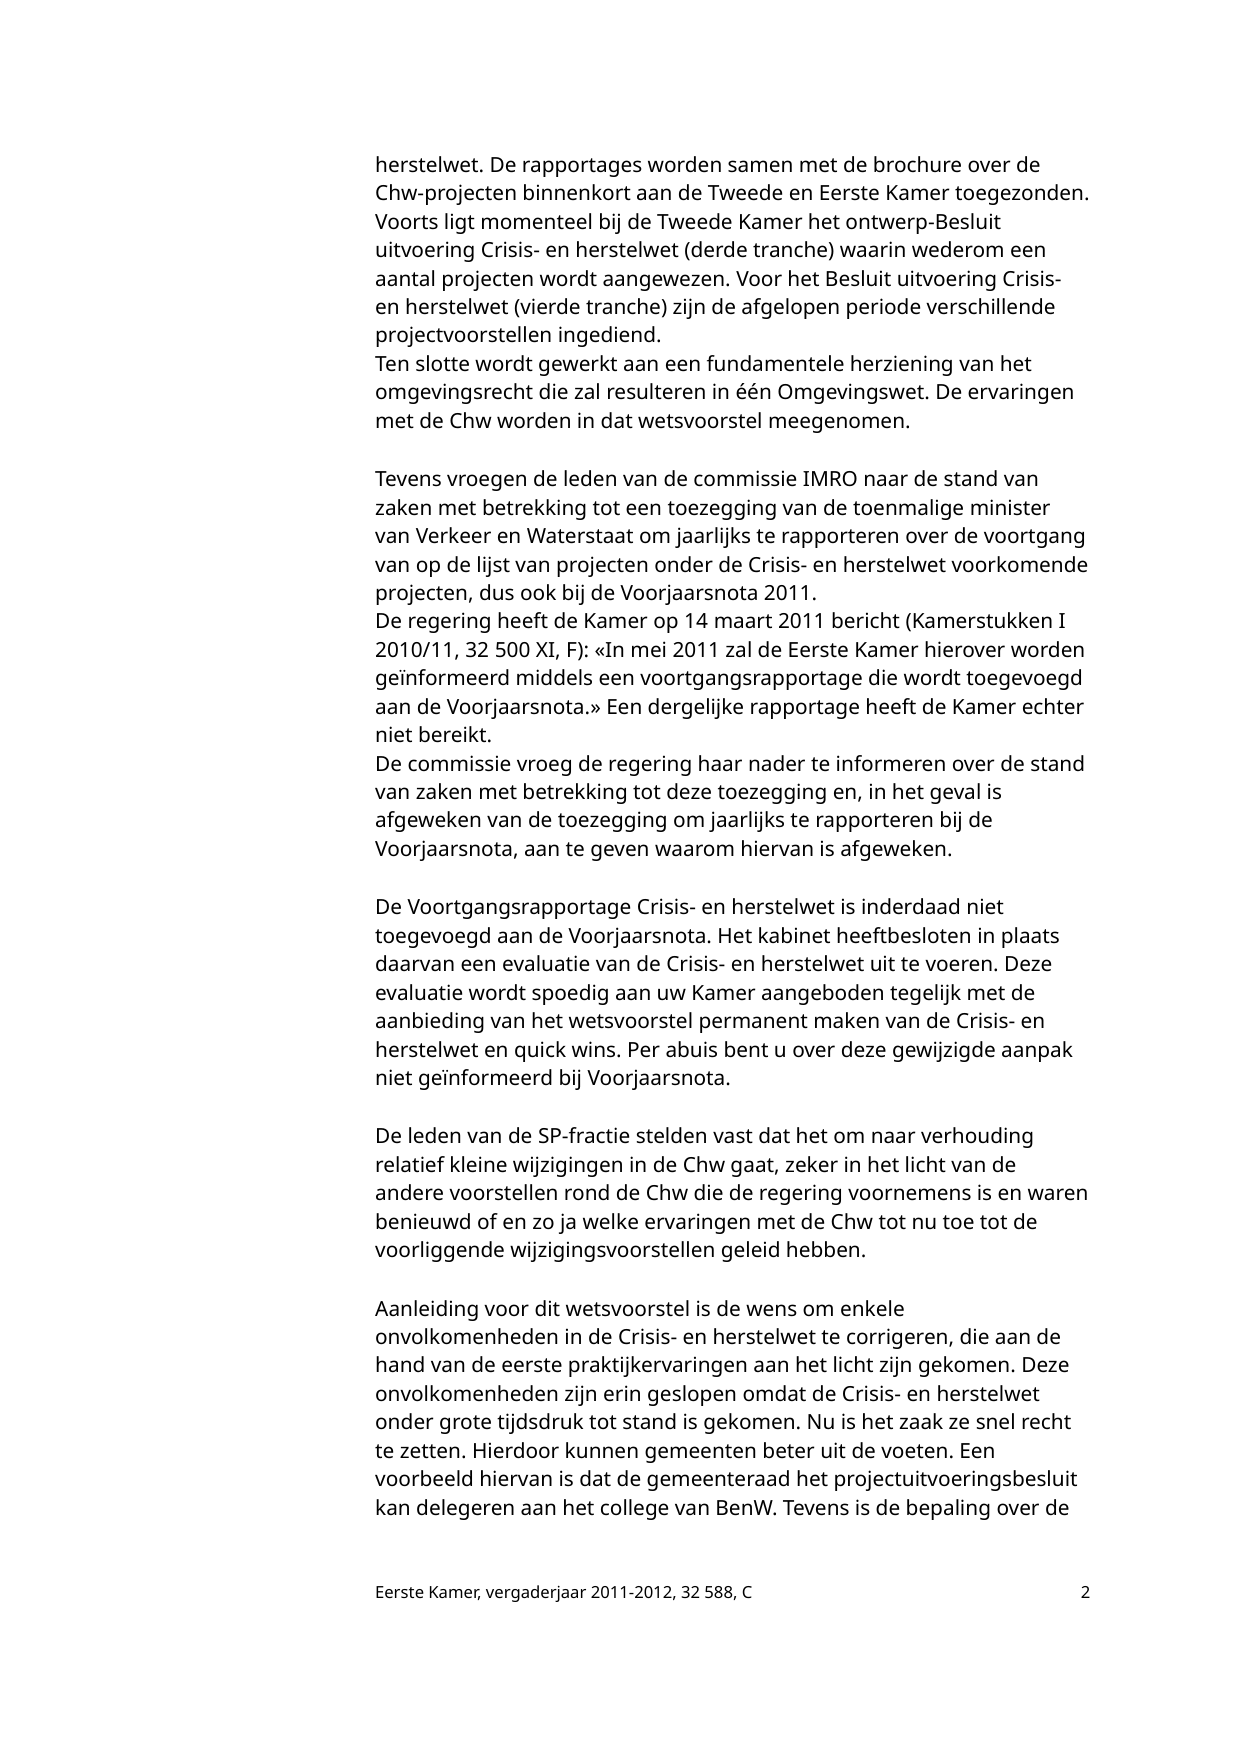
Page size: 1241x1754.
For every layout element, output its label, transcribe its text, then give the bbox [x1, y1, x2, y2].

text Voorts ligt momenteel bij de Tweede Kamer het ontwerp-Besluit uitvoering Crisis- en herstelwet (derde tranche) waarin wederom een aantal projecten wordt aangewezen. Voor het Besluit uitvoering Crisis- en herstelwet (vierde tranche) zijn de afgelopen periode verschillende projectvoorstellen ingediend. [375, 207, 1090, 349]
text De commissie vroeg de regering haar nader te informeren over de stand van zaken met betrekking tot deze toezegging en, in het geval is afgeweken van de toezegging om jaarlijks te rapporteren bij de Voorjaarsnota, aan te geven waarom hiervan is afgeweken. [375, 749, 1090, 862]
text De leden van de SP-fractie stelden vast dat het om naar verhouding relatief kleine wijzigingen in de Chw gaat, zeker in het licht van de andere voorstellen rond de Chw die de regering voornemens is en waren benieuwd of en zo ja welke ervaringen met de Chw tot nu toe tot de voorliggende wijzigingsvoorstellen geleid hebben. [375, 1122, 1090, 1264]
text De regering heeft de Kamer op 14 maart 2011 bericht (Kamerstukken I 2010/11, 32 500 XI, F): «In mei 2011 zal de Eerste Kamer hierover worden geïnformeerd middels een voortgangsrapportage die wordt toegevoegd aan de Voorjaarsnota.» Een dergelijke rapportage heeft de Kamer echter niet bereikt. [375, 607, 1090, 749]
text De Voortgangsrapportage Crisis- en herstelwet is inderdaad niet toegevoegd aan de Voorjaarsnota. Het kabinet heeftbesloten in plaats daarvan een evaluatie van de Crisis- en herstelwet uit te voeren. Deze evaluatie wordt spoedig aan uw Kamer aangeboden tegelijk met de aanbieding van het wetsvoorstel permanent maken van de Crisis- en herstelwet en quick wins. Per abuis bent u over deze gewijzigde aanpak niet geïnformeerd bij Voorjaarsnota. [375, 892, 1090, 1092]
text Tevens vroegen de leden van de commissie IMRO naar de stand van zaken met betrekking tot een toezegging van de toenmalige minister van Verkeer en Waterstaat om jaarlijks te rapporteren over de voortgang van op de lijst van projecten onder de Crisis- en herstelwet voorkomende projecten, dus ook bij de Voorjaarsnota 2011. [375, 464, 1090, 607]
text herstelwet. De rapportages worden samen met de brochure over de Chw-projecten binnenkort aan de Tweede en Eerste Kamer toegezonden. [375, 150, 1090, 207]
text Ten slotte wordt gewerkt aan een fundamentele herziening van het omgevingsrecht die zal resulteren in één Omgevingswet. De ervaringen met de Chw worden in dat wetsvoorstel meegenomen. [375, 349, 1090, 434]
text Aanleiding voor dit wetsvoorstel is de wens om enkele onvolkomenheden in de Crisis- en herstelwet te corrigeren, die aan de hand van de eerste praktijkervaringen aan het licht zijn gekomen. Deze onvolkomenheden zijn erin geslopen omdat de Crisis- en herstelwet onder grote tijdsdruk tot stand is gekomen. Nu is het zaak ze snel recht te zetten. Hierdoor kunnen gemeenten beter uit de voeten. Een voorbeeld hiervan is dat de gemeenteraad het projectuitvoeringsbesluit kan delegeren aan het college van BenW. Tevens is de bepaling over de [375, 1294, 1090, 1521]
